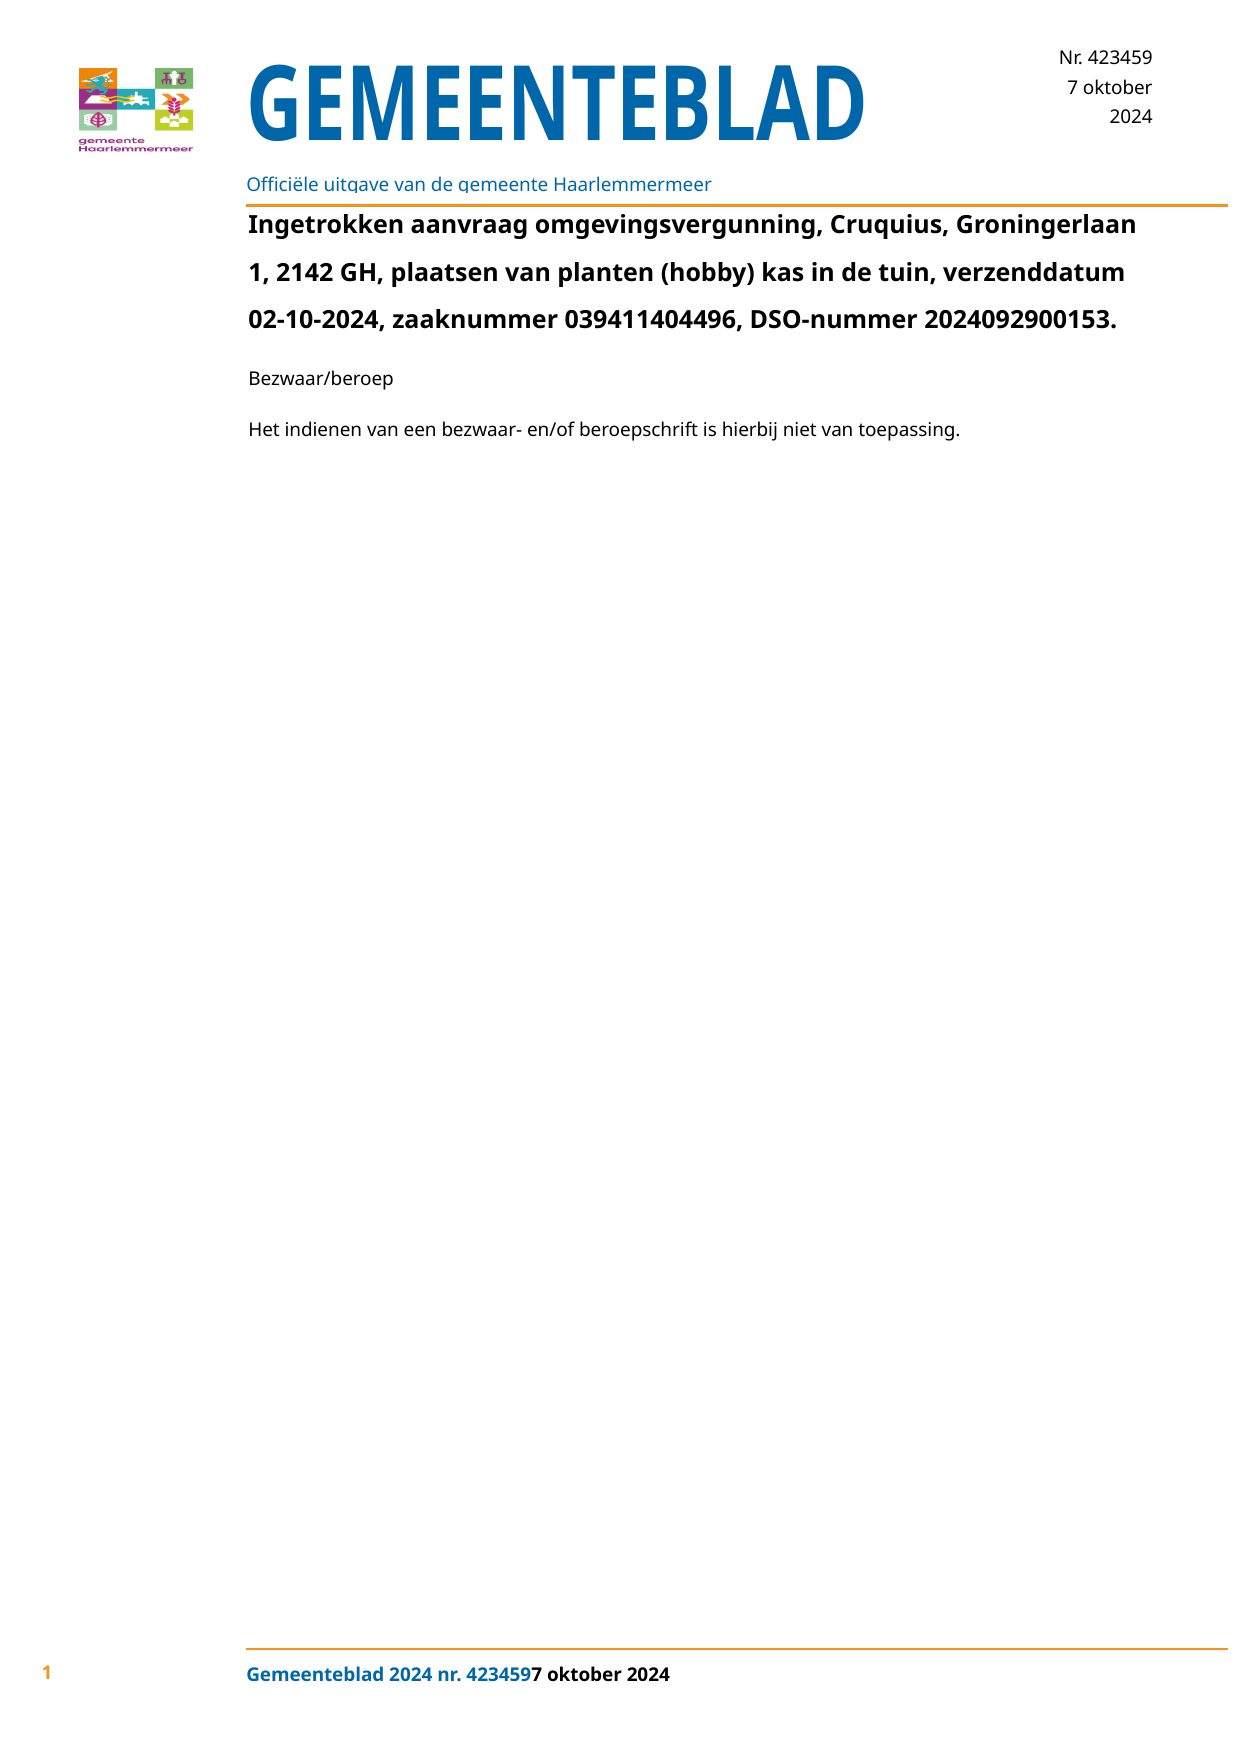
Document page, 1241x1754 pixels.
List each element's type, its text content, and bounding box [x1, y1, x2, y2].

text Het indienen van een bezwaar- en/of beroepschrift is hierbij niet van toepassing. [248, 416, 1152, 442]
text Bezwaar/beroep [248, 366, 1152, 391]
text Ingetrokken aanvraag omgevingsvergunning, Cruquius, Groningerlaan 1, 2142 GH, plaatsen van planten (hobby) kas in de tuin, verzenddatum 02-10-2024, zaaknummer 039411404496, DSO-nummer 2024092900153. [248, 207, 1152, 336]
picture [41, 47, 231, 172]
